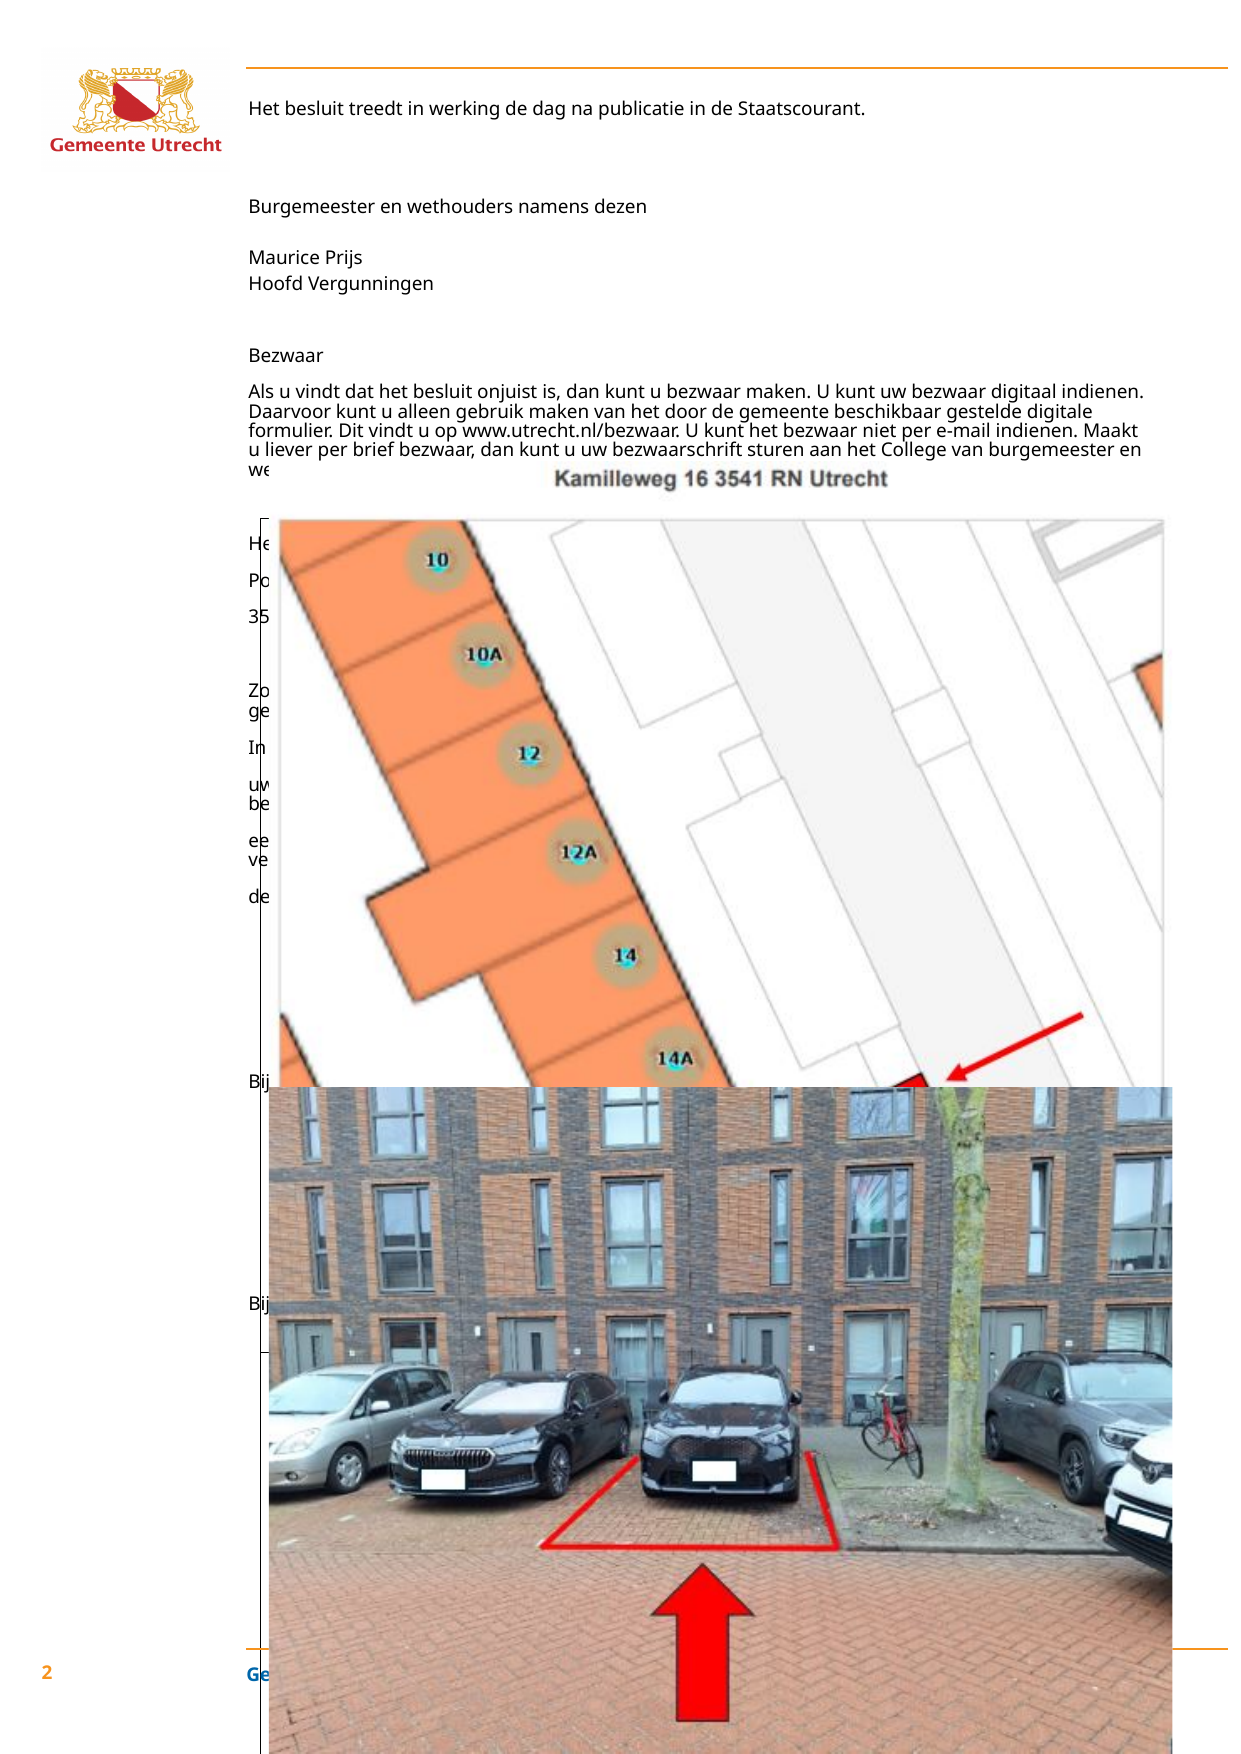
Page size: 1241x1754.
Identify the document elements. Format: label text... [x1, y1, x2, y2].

picture [41, 47, 231, 172]
text Het besluit treedt in werking de dag na publicatie in de Staatscourant. [248, 95, 1152, 121]
picture [268, 461, 1173, 1754]
text Maurice Prijs [248, 244, 1152, 270]
text Burgemeester en wethouders namens dezen [248, 193, 1152, 219]
text Hoofd Vergunningen [248, 270, 1152, 296]
text Bezwaar [248, 347, 1152, 366]
text Als u vindt dat het besluit onjuist is, dan kunt u bezwaar maken. U kunt uw bezwaar digitaal indienen. Daarvoor kunt u alleen gebruik maken van het door de gemeente beschikbaar gestelde digitale formulier. Dit vindt u op www.utrecht.nl/bezwaar. U kunt het bezwaar niet per e-mail indienen. Maakt u liever per brief bezwaar, dan kunt u uw bezwaarschrift sturen aan het College van burgemeester en wethouders. [248, 383, 1152, 480]
